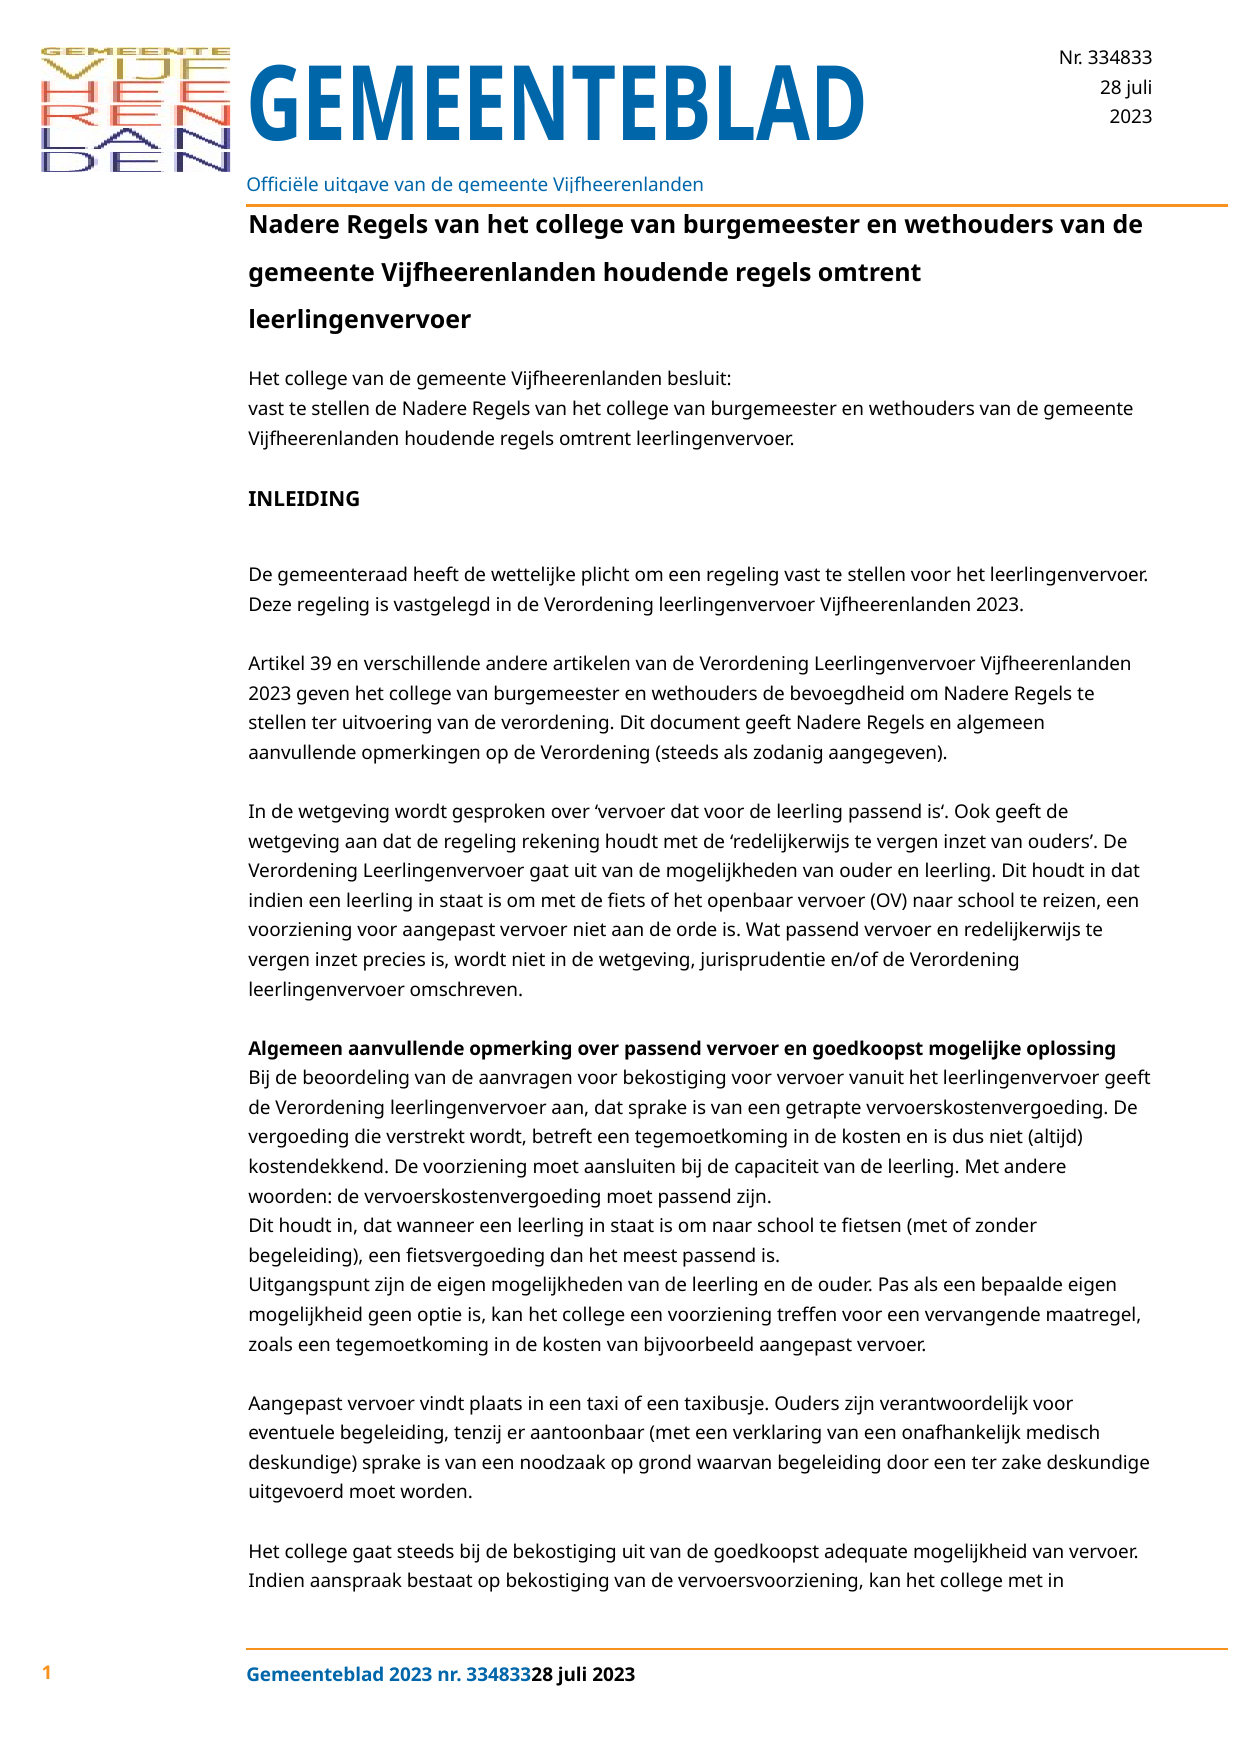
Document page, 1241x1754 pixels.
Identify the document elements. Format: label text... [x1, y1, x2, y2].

picture [41, 47, 231, 172]
text Het college gaat steeds bij de bekostiging uit van de goedkoopst adequate mogelijkheid van vervoer. Indien aanspraak bestaat op bekostiging van de vervoersvoorziening, kan het college met in [248, 1538, 1152, 1593]
text vast te stellen de Nadere Regels van het college van burgemeester en wethouders van de gemeente Vijfheerenlanden houdende regels omtrent leerlingenvervoer. [248, 395, 1152, 450]
text Het college van de gemeente Vijfheerenlanden besluit: [248, 366, 1152, 391]
text De gemeenteraad heeft de wettelijke plicht om een regeling vast te stellen voor het leerlingenvervoer. Deze regeling is vastgelegd in de Verordening leerlingenvervoer Vijfheerenlanden 2023. [248, 562, 1152, 617]
text Nadere Regels van het college van burgemeester en wethouders van de gemeente Vijfheerenlanden houdende regels omtrent leerlingenvervoer [248, 207, 1152, 336]
text Bij de beoordeling van de aanvragen voor bekostiging voor vervoer vanuit het leerlingenvervoer geeft de Verordening leerlingenvervoer aan, dat sprake is van een getrapte vervoerskostenvergoeding. De vergoeding die verstrekt wordt, betreft een tegemoetkoming in de kosten en is dus niet (altijd) kostendekkend. De voorziening moet aansluiten bij de capaciteit van de leerling. Met andere woorden: de vervoerskostenvergoeding moet passend zijn. [248, 1064, 1152, 1208]
text In de wetgeving wordt gesproken over ‘vervoer dat voor de leerling passend is‘. Ook geeft de wetgeving aan dat de regeling rekening houdt met de ‘redelijkerwijs te vergen inzet van ouders’. De Verordening Leerlingenvervoer gaat uit van de mogelijkheden van ouder en leerling. Dit houdt in dat indien een leerling in staat is om met de fiets of het openbaar vervoer (OV) naar school te reizen, een voorziening voor aangepast vervoer niet aan de orde is. Wat passend vervoer en redelijkerwijs te vergen inzet precies is, wordt niet in de wetgeving, jurisprudentie en/of de Verordening leerlingenvervoer omschreven. [248, 798, 1152, 1001]
text Artikel 39 en verschillende andere artikelen van de Verordening Leerlingenvervoer Vijfheerenlanden 2023 geven het college van burgemeester en wethouders de bevoegdheid om Nadere Regels te stellen ter uitvoering van de verordening. Dit document geeft Nadere Regels en algemeen aanvullende opmerkingen op de Verordening (steeds als zodanig aangegeven). [248, 650, 1152, 765]
text INLEIDING [248, 484, 1152, 512]
text Algemeen aanvullende opmerking over passend vervoer en goedkoopst mogelijke oplossing [248, 1035, 1152, 1061]
text Dit houdt in, dat wanneer een leerling in staat is om naar school te fietsen (met of zonder begeleiding), een fietsvergoeding dan het meest passend is. [248, 1212, 1152, 1268]
text Aangepast vervoer vindt plaats in een taxi of een taxibusje. Ouders zijn verantwoordelijk voor eventuele begeleiding, tenzij er aantoonbaar (met een verklaring van een onafhankelijk medisch deskundige) sprake is van een noodzaak op grond waarvan begeleiding door een ter zake deskundige uitgevoerd moet worden. [248, 1390, 1152, 1504]
text Uitgangspunt zijn de eigen mogelijkheden van de leerling en de ouder. Pas als een bepaalde eigen mogelijkheid geen optie is, kan het college een voorziening treffen voor een vervangende maatregel, zoals een tegemoetkoming in de kosten van bijvoorbeeld aangepast vervoer. [248, 1272, 1152, 1356]
